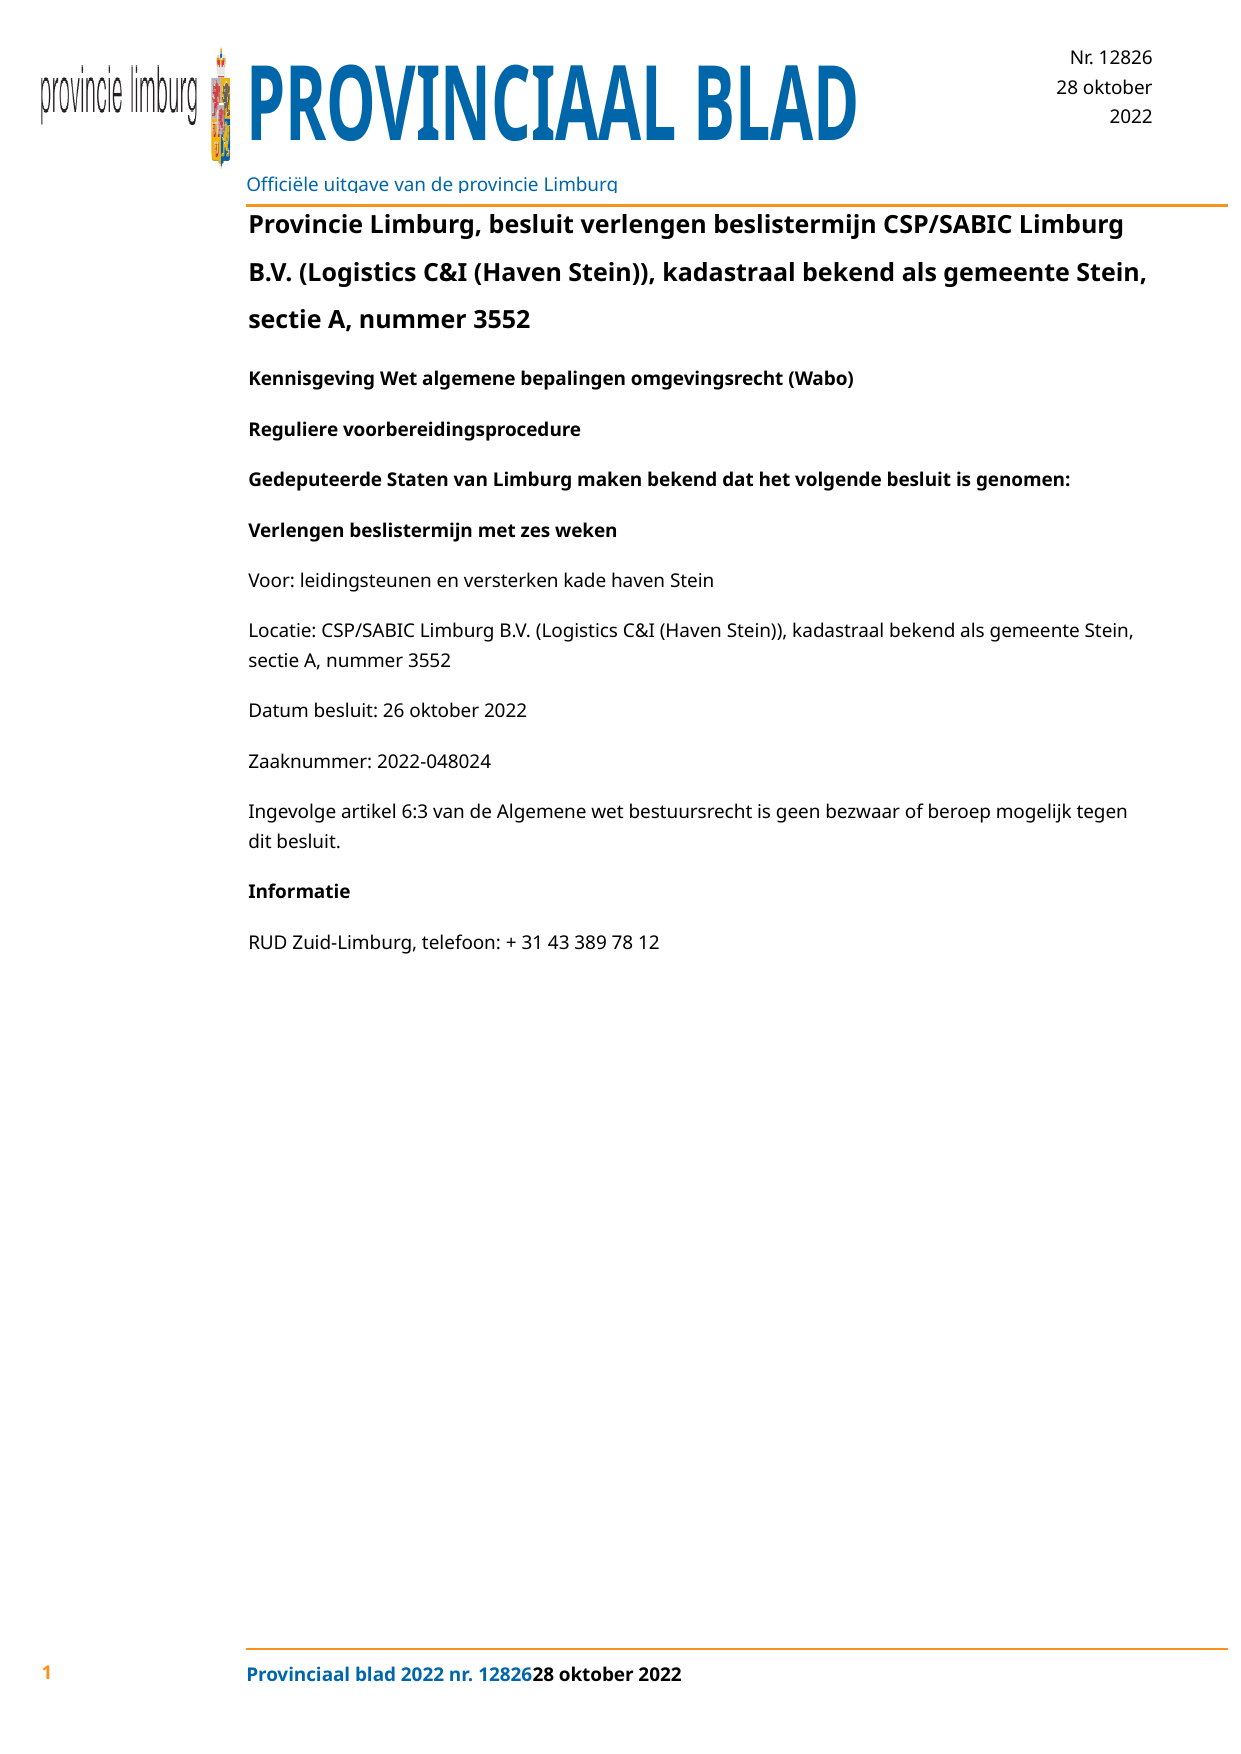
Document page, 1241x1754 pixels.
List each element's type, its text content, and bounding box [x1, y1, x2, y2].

text Zaaknummer: 2022-048024 [248, 748, 1152, 774]
text Ingevolge artikel 6:3 van de Algemene wet bestuursrecht is geen bezwaar of beroep mogelijk tegen dit besluit. [248, 798, 1152, 854]
picture [41, 47, 231, 172]
text Voor: leidingsteunen en versterken kade haven Stein [248, 567, 1152, 593]
text Kennisgeving Wet algemene bepalingen omgevingsrecht (Wabo) [248, 366, 1152, 391]
text RUD Zuid-Limburg, telefoon: + 31 43 389 78 12 [248, 929, 1152, 954]
text Reguliere voorbereidingsprocedure [248, 416, 1152, 442]
text Gedeputeerde Staten van Limburg maken bekend dat het volgende besluit is genomen: [248, 466, 1152, 492]
text Locatie: CSP/SABIC Limburg B.V. (Logistics C&I (Haven Stein)), kadastraal bekend als gemeente Stein, sectie A, nummer 3552 [248, 618, 1152, 673]
text Datum besluit: 26 oktober 2022 [248, 698, 1152, 723]
text Informatie [248, 878, 1152, 904]
text Verlengen beslistermijn met zes weken [248, 517, 1152, 542]
text Provincie Limburg, besluit verlengen beslistermijn CSP/SABIC Limburg B.V. (Logistics C&I (Haven Stein)), kadastraal bekend als gemeente Stein, sectie A, nummer 3552 [248, 207, 1152, 336]
